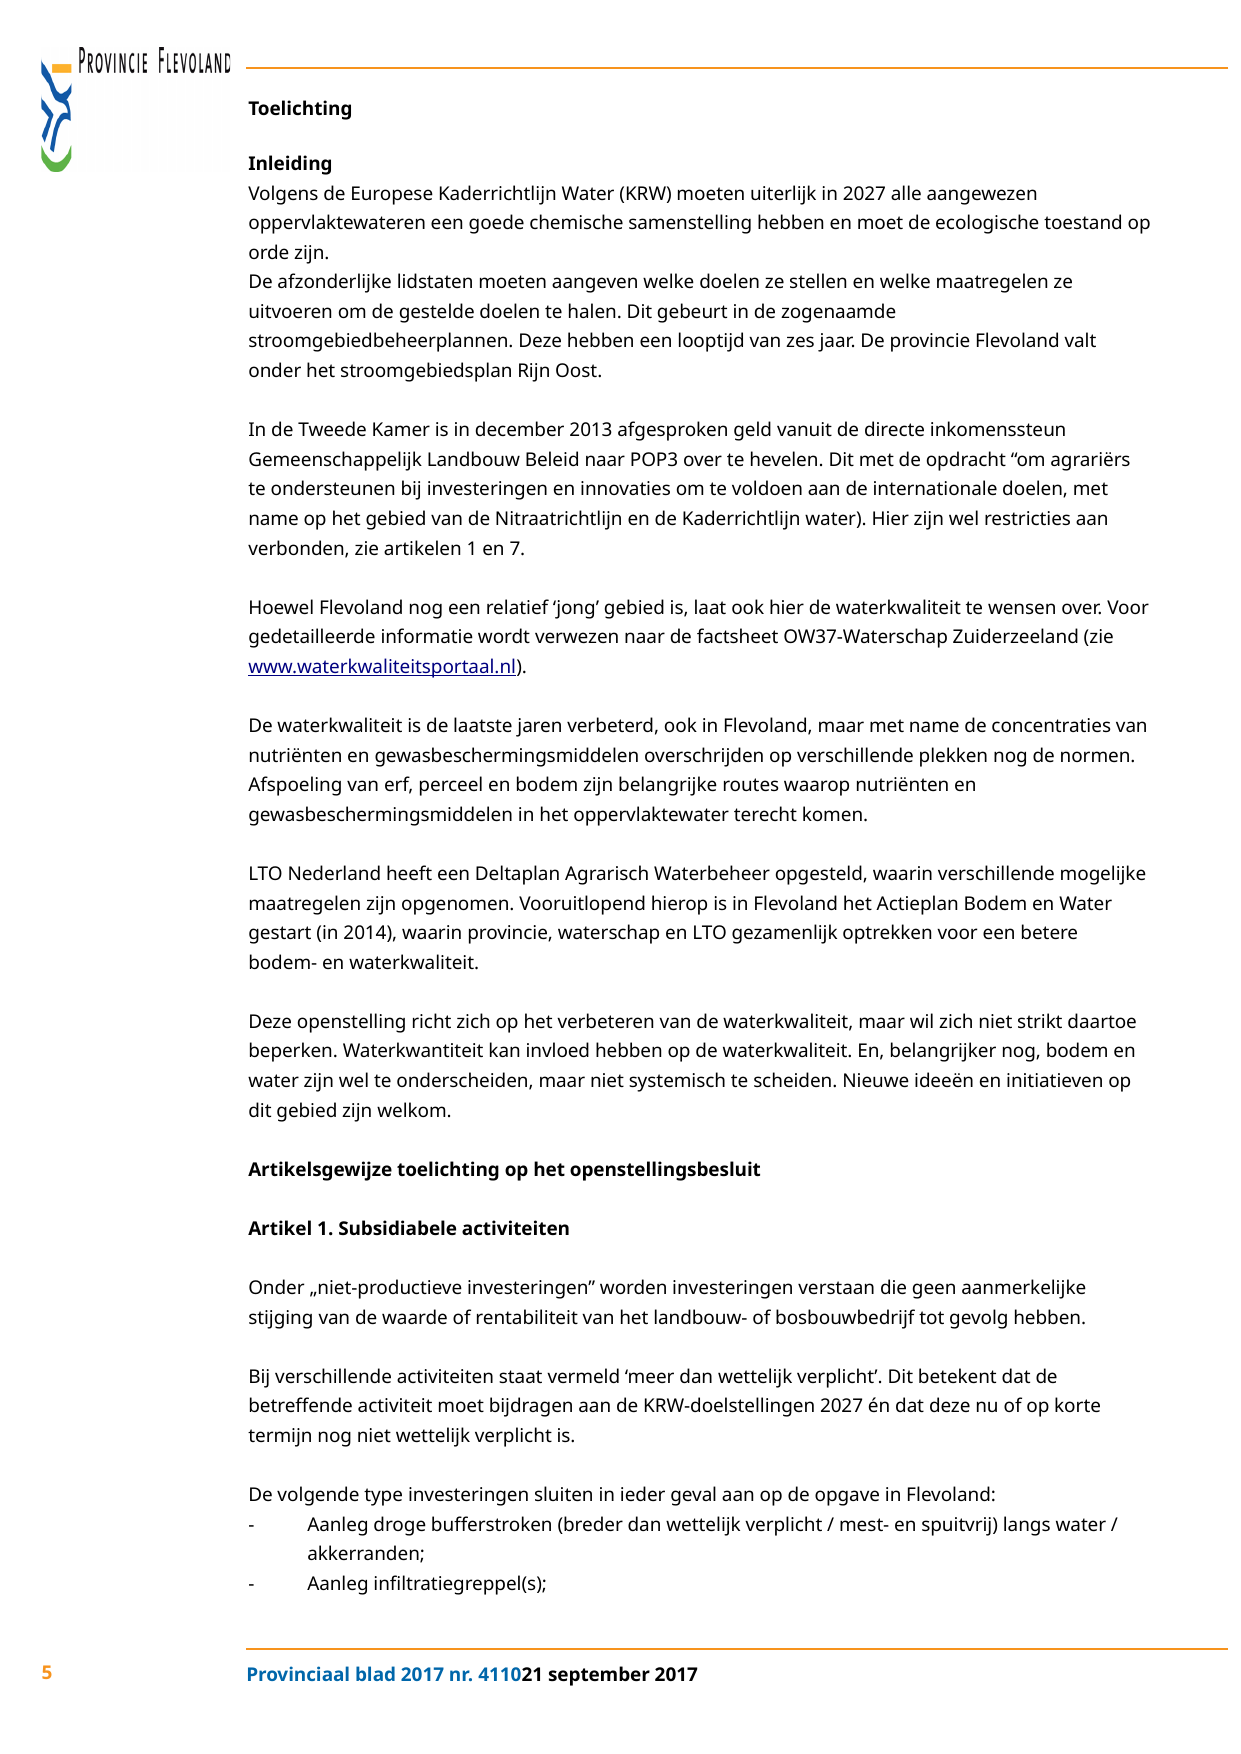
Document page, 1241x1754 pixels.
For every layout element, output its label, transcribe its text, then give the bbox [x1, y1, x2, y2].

text Onder „niet-productieve investeringen” worden investeringen verstaan die geen aanmerkelijke stijging van de waarde of rentabiliteit van het landbouw- of bosbouwbedrijf tot gevolg hebben. [248, 1274, 1152, 1330]
text Hoewel Flevoland nog een relatief ‘jong’ gebied is, laat ook hier de waterkwaliteit te wensen over. Voor gedetailleerde informatie wordt verwezen naar de factsheet OW37-Waterschap Zuiderzeeland (zie www.waterkwaliteitsportaal.nl). [248, 594, 1152, 679]
picture [41, 47, 231, 172]
text LTO Nederland heeft een Deltaplan Agrarisch Waterbeheer opgesteld, waarin verschillende mogelijke maatregelen zijn opgenomen. Vooruitlopend hierop is in Flevoland het Actieplan Bodem en Water gestart (in 2014), waarin provincie, waterschap en LTO gezamenlijk optrekken voor een betere bodem- en waterkwaliteit. [248, 860, 1152, 975]
text Artikel 1. Subsidiabele activiteiten [248, 1215, 1152, 1241]
text Inleiding [248, 150, 1152, 176]
list Aanleg infiltratiegreppel(s); [248, 1570, 1152, 1596]
text Toelichting [248, 95, 1152, 121]
text Bij verschillende activiteiten staat vermeld ‘meer dan wettelijk verplicht’. Dit betekent dat de betreffende activiteit moet bijdragen aan de KRW-doelstellingen 2027 én dat deze nu of op korte termijn nog niet wettelijk verplicht is. [248, 1363, 1152, 1448]
text Artikelsgewijze toelichting op het openstellingsbesluit [248, 1156, 1152, 1182]
text De afzonderlijke lidstaten moeten aangeven welke doelen ze stellen en welke maatregelen ze uitvoeren om de gestelde doelen te halen. Dit gebeurt in de zogenaamde stroomgebiedbeheerplannen. Deze hebben een looptijd van zes jaar. De provincie Flevoland valt onder het stroomgebiedsplan Rijn Oost. [248, 268, 1152, 383]
text In de Tweede Kamer is in december 2013 afgesproken geld vanuit de directe inkomenssteun Gemeenschappelijk Landbouw Beleid naar POP3 over te hevelen. Dit met de opdracht “om agrariërs te ondersteunen bij investeringen en innovaties om te voldoen aan de internationale doelen, met name op het gebied van de Nitraatrichtlijn en de Kaderrichtlijn water). Hier zijn wel restricties aan verbonden, zie artikelen 1 en 7. [248, 416, 1152, 561]
list Aanleg droge bufferstroken (breder dan wettelijk verplicht / mest- en spuitvrij) langs water / akkerranden; [248, 1511, 1152, 1566]
text Deze openstelling richt zich op het verbeteren van de waterkwaliteit, maar wil zich niet strikt daartoe beperken. Waterkwantiteit kan invloed hebben op de waterkwaliteit. En, belangrijker nog, bodem en water zijn wel te onderscheiden, maar niet systemisch te scheiden. Nieuwe ideeën en initiatieven op dit gebied zijn welkom. [248, 1008, 1152, 1123]
text Volgens de Europese Kaderrichtlijn Water (KRW) moeten uiterlijk in 2027 alle aangewezen oppervlaktewateren een goede chemische samenstelling hebben en moet de ecologische toestand op orde zijn. [248, 180, 1152, 265]
text De waterkwaliteit is de laatste jaren verbeterd, ook in Flevoland, maar met name de concentraties van nutriënten en gewasbeschermingsmiddelen overschrijden op verschillende plekken nog de normen. Afspoeling van erf, perceel en bodem zijn belangrijke routes waarop nutriënten en gewasbeschermingsmiddelen in het oppervlaktewater terecht komen. [248, 712, 1152, 827]
text De volgende type investeringen sluiten in ieder geval aan op de opgave in Flevoland: [248, 1481, 1152, 1507]
